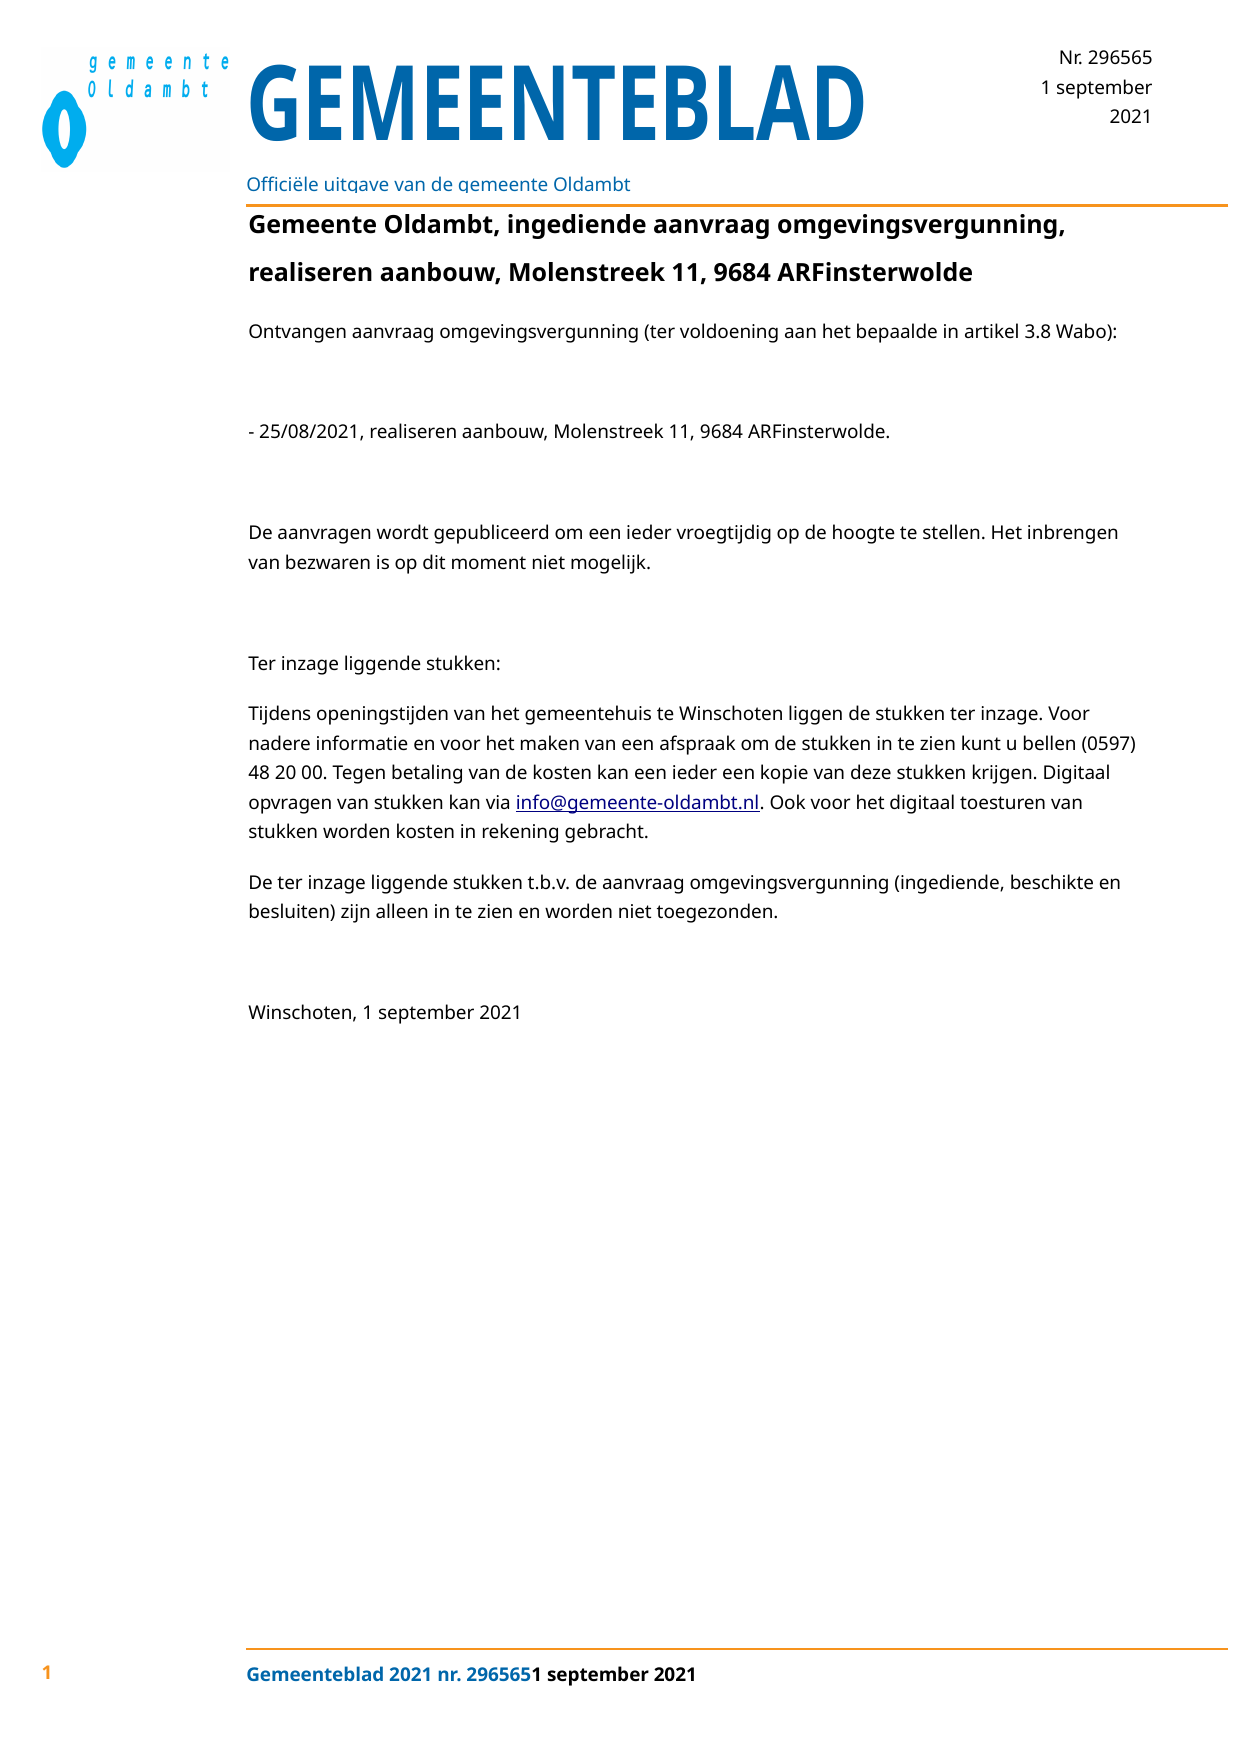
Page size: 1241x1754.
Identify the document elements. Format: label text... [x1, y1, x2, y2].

text Winschoten, 1 september 2021 [248, 999, 1152, 1025]
text De aanvragen wordt gepubliceerd om een ieder vroegtijdig op de hoogte te stellen. Het inbrengen van bezwaren is op dit moment niet mogelijk. [248, 519, 1152, 575]
text De ter inzage liggende stukken t.b.v. de aanvraag omgevingsvergunning (ingediende, beschikte en besluiten) zijn alleen in te zien en worden niet toegezonden. [248, 869, 1152, 924]
text Gemeente Oldambt, ingediende aanvraag omgevingsvergunning, realiseren aanbouw, Molenstreek 11, 9684 ARFinsterwolde [248, 207, 1152, 288]
text Tijdens openingstijden van het gemeentehuis te Winschoten liggen de stukken ter inzage. Voor nadere informatie en voor het maken van een afspraak om de stukken in te zien kunt u bellen (0597) 48 20 00. Tegen betaling van de kosten kan een ieder een kopie van deze stukken krijgen. Digitaal opvragen van stukken kan via info@gemeente-oldambt.nl. Ook voor het digitaal toesturen van stukken worden kosten in rekening gebracht. [248, 700, 1152, 844]
text Ontvangen aanvraag omgevingsvergunning (ter voldoening aan het bepaalde in artikel 3.8 Wabo): [248, 318, 1152, 344]
picture [41, 47, 231, 172]
text Ter inzage liggende stukken: [248, 650, 1152, 676]
text - 25/08/2021, realiseren aanbouw, Molenstreek 11, 9684 ARFinsterwolde. [248, 419, 1152, 444]
